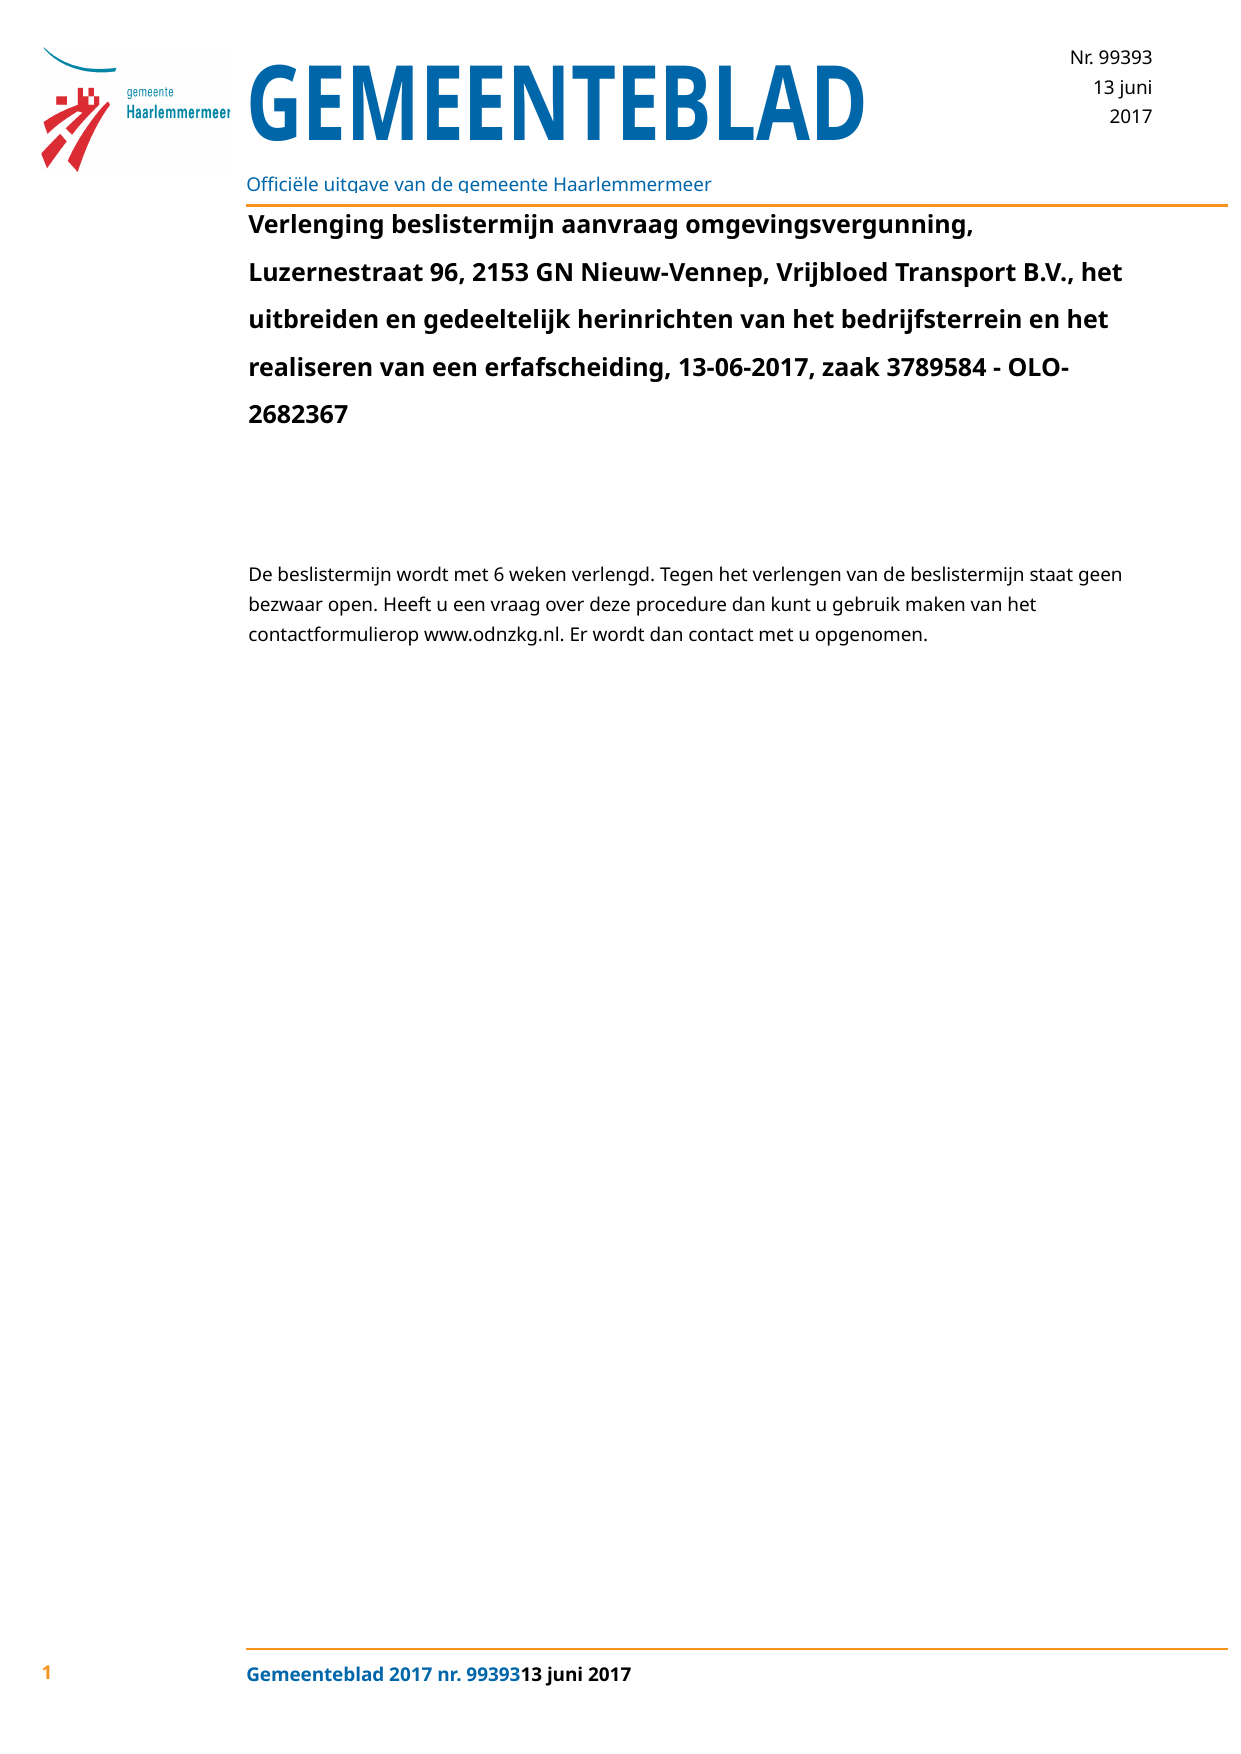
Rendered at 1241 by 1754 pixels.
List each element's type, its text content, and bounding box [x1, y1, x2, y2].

text De beslistermijn wordt met 6 weken verlengd. Tegen het verlengen van de beslistermijn staat geen bezwaar open. Heeft u een vraag over deze procedure dan kunt u gebruik maken van het contactformulierop www.odnzkg.nl. Er wordt dan contact met u opgenomen. [248, 562, 1152, 646]
picture [41, 47, 231, 172]
text Verlenging beslistermijn aanvraag omgevingsvergunning, Luzernestraat 96, 2153 GN Nieuw-Vennep, Vrijbloed Transport B.V., het uitbreiden en gedeeltelijk herinrichten van het bedrijfsterrein en het realiseren van een erfafscheiding, 13-06-2017, zaak 3789584 - OLO-2682367 [248, 207, 1152, 431]
